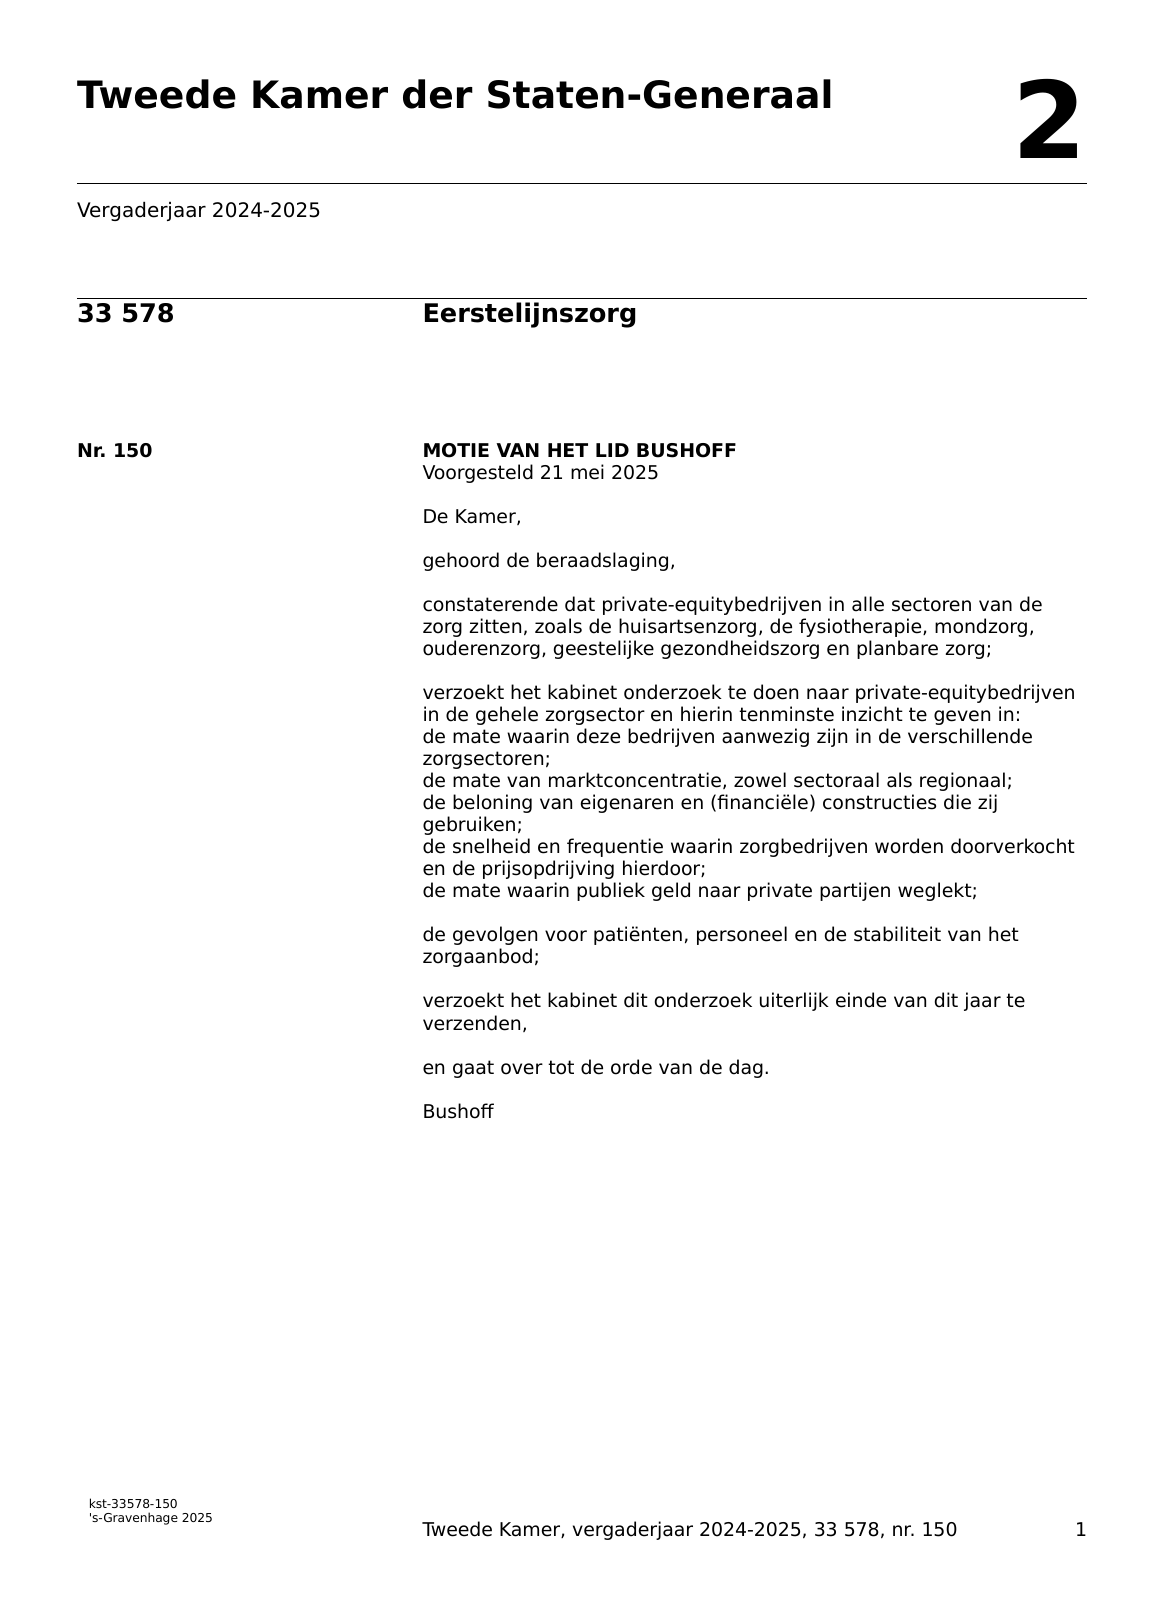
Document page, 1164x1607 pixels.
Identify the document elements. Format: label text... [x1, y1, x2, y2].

text de mate waarin publiek geld naar private partijen weglekt; [422, 880, 1087, 902]
text kst-33578-150 [88, 1497, 323, 1511]
table_header 2 [886, 59, 1087, 183]
text verzoekt het kabinet onderzoek te doen naar private-equitybedrijven in de gehele zorgsector en hierin tenminste inzicht te geven in: [422, 682, 1087, 726]
table_cell Vergaderjaar 2024-2025 [77, 184, 1087, 298]
text De Kamer, [422, 506, 1087, 528]
text de gevolgen voor patiënten, personeel en de stabiliteit van het zorgaanbod; [422, 924, 1087, 968]
text de beloning van eigenaren en (financiële) constructies die zij gebruiken; [422, 792, 1087, 836]
subtitle 33 578 Eerstelijnszorg [77, 299, 1087, 329]
text verzoekt het kabinet dit onderzoek uiterlijk einde van dit jaar te verzenden, [422, 990, 1087, 1034]
text de mate waarin deze bedrijven aanwezig zijn in de verschillende zorgsectoren; [422, 726, 1087, 770]
text gehoord de beraadslaging, [422, 550, 1087, 572]
text constaterende dat private-equitybedrijven in alle sectoren van de zorg zitten, zoals de huisartsenzorg, de fysiotherapie, mondzorg, ouderenzorg, geestelijke gezondheidszorg en planbare zorg; [422, 594, 1087, 660]
text Bushoff [422, 1101, 1087, 1123]
text en gaat over tot de orde van de dag. [422, 1057, 1087, 1078]
text de snelheid en frequentie waarin zorgbedrijven worden doorverkocht en de prijsopdrijving hierdoor; [422, 836, 1087, 880]
text 's-Gravenhage 2025 [88, 1511, 323, 1525]
text de mate van marktconcentratie, zowel sectoraal als regionaal; [422, 770, 1087, 792]
table_header Tweede Kamer der Staten-Generaal [77, 59, 886, 183]
subtitle Nr. 150 MOTIE VAN HET LID BUSHOFF [77, 440, 1087, 462]
text Voorgesteld 21 mei 2025 [422, 462, 1087, 484]
